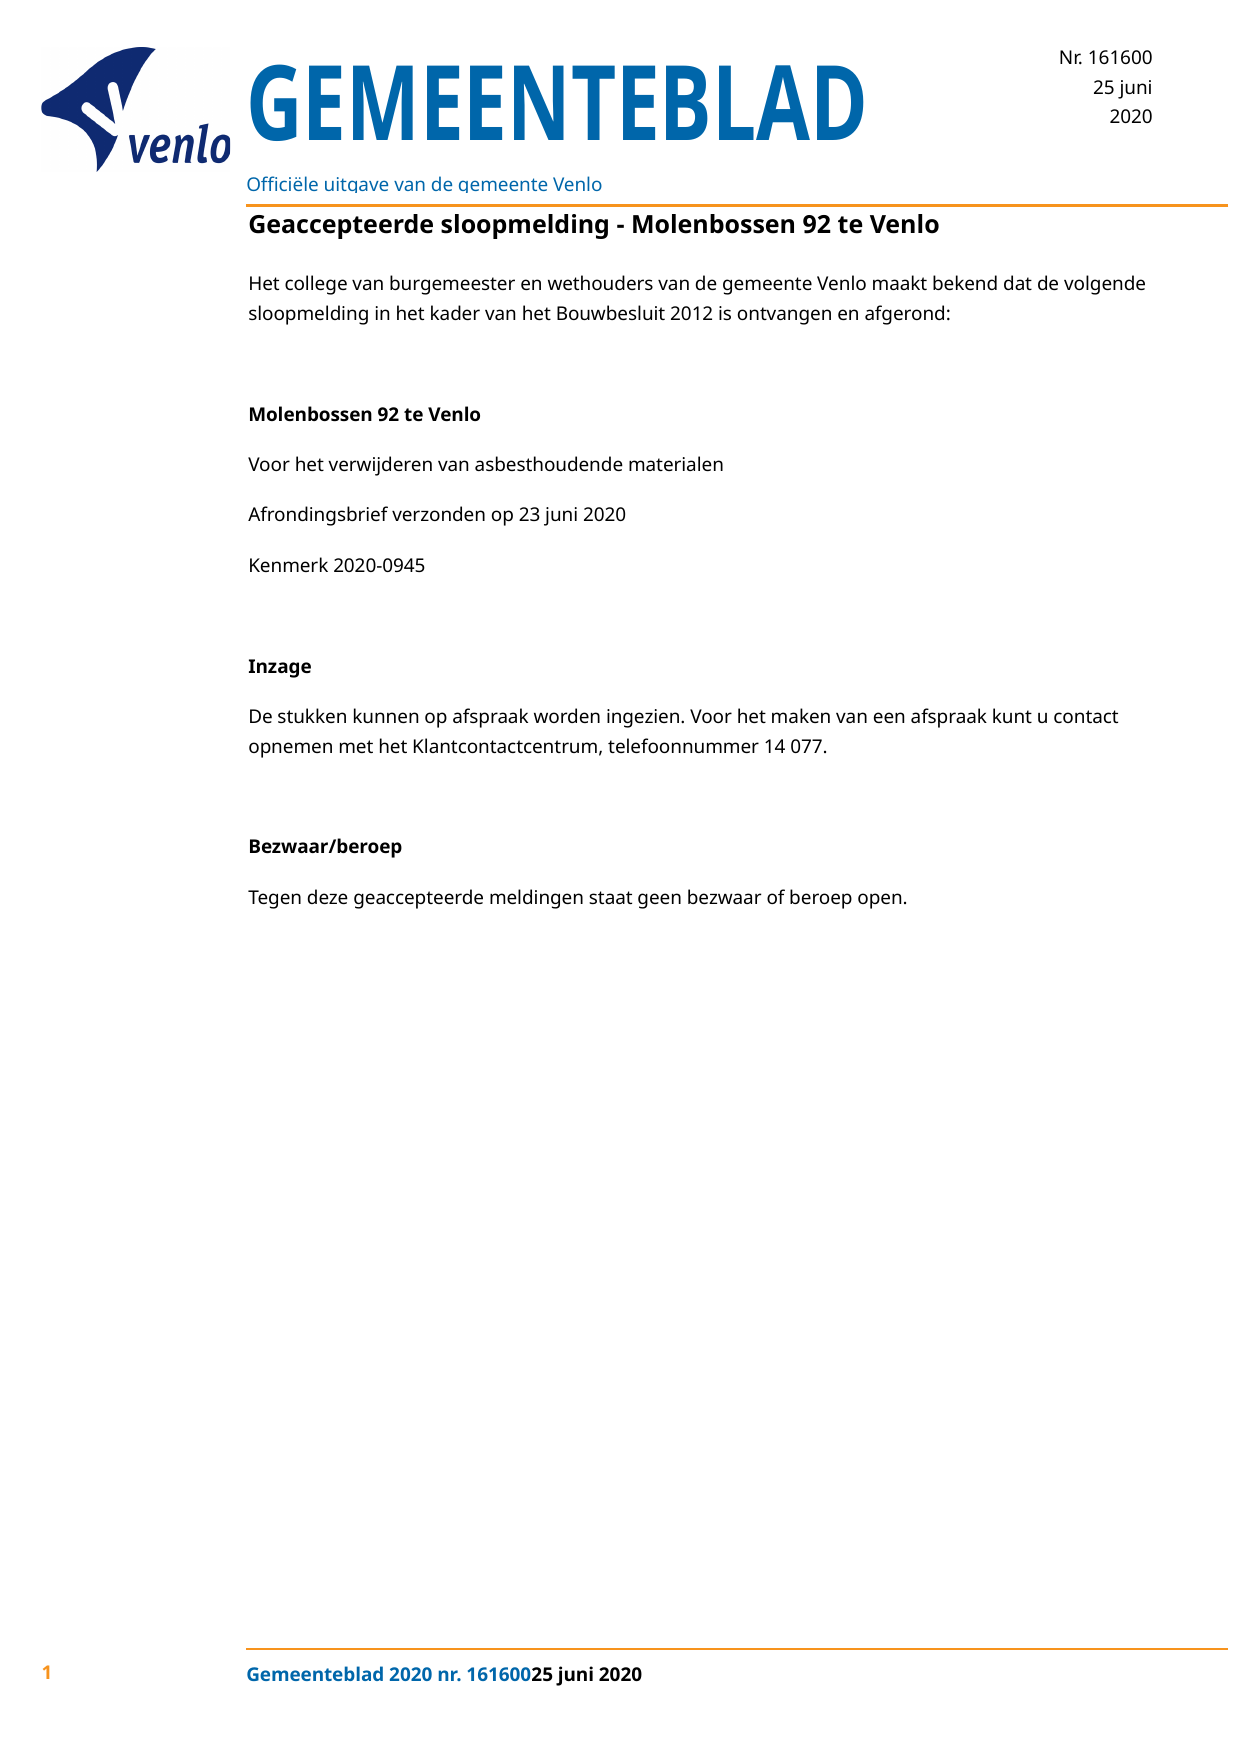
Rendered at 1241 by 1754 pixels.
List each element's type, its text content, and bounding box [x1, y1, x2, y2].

text Kenmerk 2020-0945 [248, 552, 1152, 578]
text Molenbossen 92 te Venlo [248, 401, 1152, 426]
picture [41, 47, 231, 172]
text Tegen deze geaccepteerde meldingen staat geen bezwaar of beroep open. [248, 884, 1152, 910]
text Voor het verwijderen van asbesthoudende materialen [248, 451, 1152, 477]
text Geaccepteerde sloopmelding - Molenbossen 92 te Venlo [248, 207, 1152, 241]
text Het college van burgemeester en wethouders van de gemeente Venlo maakt bekend dat de volgende sloopmelding in het kader van het Bouwbesluit 2012 is ontvangen en afgerond: [248, 270, 1152, 326]
text De stukken kunnen op afspraak worden ingezien. Voor het maken van een afspraak kunt u contact opnemen met het Klantcontactcentrum, telefoonnummer 14 077. [248, 703, 1152, 758]
text Afrondingsbrief verzonden op 23 juni 2020 [248, 502, 1152, 527]
text Bezwaar/beroep [248, 834, 1152, 859]
text Inzage [248, 653, 1152, 678]
